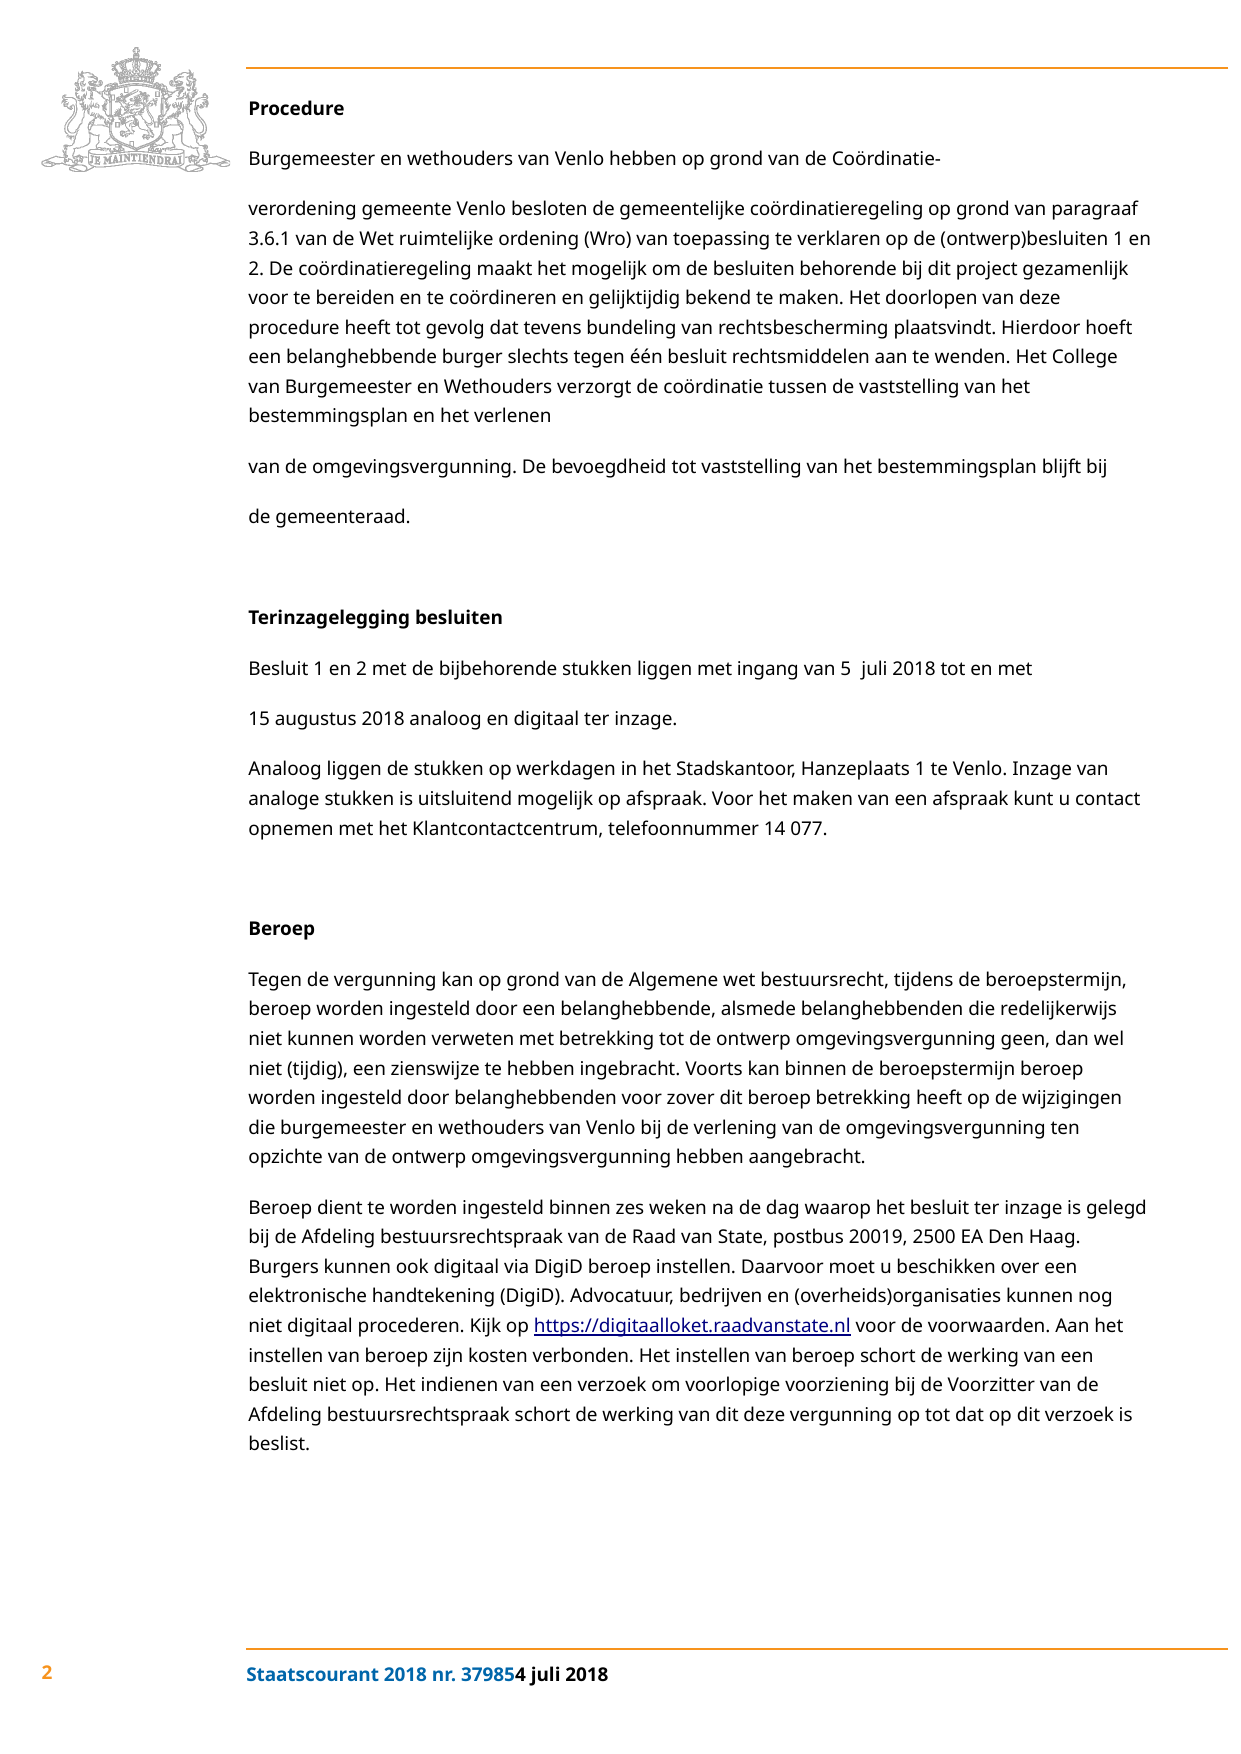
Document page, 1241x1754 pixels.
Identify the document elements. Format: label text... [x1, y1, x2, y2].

text de gemeenteraad. [248, 503, 1152, 529]
text verordening gemeente Venlo besloten de gemeentelijke coördinatieregeling op grond van paragraaf 3.6.1 van de Wet ruimtelijke ordening (Wro) van toepassing te verklaren op de (ontwerp)besluiten 1 en 2. De coördinatieregeling maakt het mogelijk om de besluiten behorende bij dit project gezamenlijk voor te bereiden en te coördineren en gelijktijdig bekend te maken. Het doorlopen van deze procedure heeft tot gevolg dat tevens bundeling van rechtsbescherming plaatsvindt. Hierdoor hoeft een belanghebbende burger slechts tegen één besluit rechtsmiddelen aan te wenden. Het College van Burgemeester en Wethouders verzorgt de coördinatie tussen de vaststelling van het bestemmingsplan en het verlenen [248, 196, 1152, 428]
text Terinzagelegging besluiten [248, 604, 1152, 630]
text Beroep [248, 916, 1152, 941]
text Procedure [248, 95, 1152, 121]
text Tegen de vergunning kan op grond van de Algemene wet bestuursrecht, tijdens de beroepstermijn, beroep worden ingesteld door een belanghebbende, alsmede belanghebbenden die redelijkerwijs niet kunnen worden verweten met betrekking tot de ontwerp omgevingsvergunning geen, dan wel niet (tijdig), een zienswijze te hebben ingebracht. Voorts kan binnen de beroepstermijn beroep worden ingesteld door belanghebbenden voor zover dit beroep betrekking heeft op de wijzigingen die burgemeester en wethouders van Venlo bij de verlening van de omgevingsvergunning ten opzichte van de ontwerp omgevingsvergunning hebben aangebracht. [248, 966, 1152, 1169]
text Analoog liggen de stukken op werkdagen in het Stadskantoor, Hanzeplaats 1 te Venlo. Inzage van analoge stukken is uitsluitend mogelijk op afspraak. Voor het maken van een afspraak kunt u contact opnemen met het Klantcontactcentrum, telefoonnummer 14 077. [248, 756, 1152, 841]
text Besluit 1 en 2 met de bijbehorende stukken liggen met ingang van 5 juli 2018 tot en met [248, 655, 1152, 681]
text van de omgevingsvergunning. De bevoegdheid tot vaststelling van het bestemmingsplan blijft bij [248, 453, 1152, 479]
text 15 augustus 2018 analoog en digitaal ter inzage. [248, 705, 1152, 731]
text Burgemeester en wethouders van Venlo hebben op grond van de Coördinatie- [248, 145, 1152, 171]
text Beroep dient te worden ingesteld binnen zes weken na de dag waarop het besluit ter inzage is gelegd bij de Afdeling bestuursrechtspraak van de Raad van State, postbus 20019, 2500 EA Den Haag. Burgers kunnen ook digitaal via DigiD beroep instellen. Daarvoor moet u beschikken over een elektronische handtekening (DigiD). Advocatuur, bedrijven en (overheids)organisaties kunnen nog niet digitaal procederen. Kijk op https://digitaalloket.raadvanstate.nl voor de voorwaarden. Aan het instellen van beroep zijn kosten verbonden. Het instellen van beroep schort de werking van een besluit niet op. Het indienen van een verzoek om voorlopige voorziening bij de Voorzitter van de Afdeling bestuursrechtspraak schort de werking van dit deze vergunning op tot dat op dit verzoek is beslist. [248, 1194, 1152, 1456]
picture [41, 47, 231, 172]
